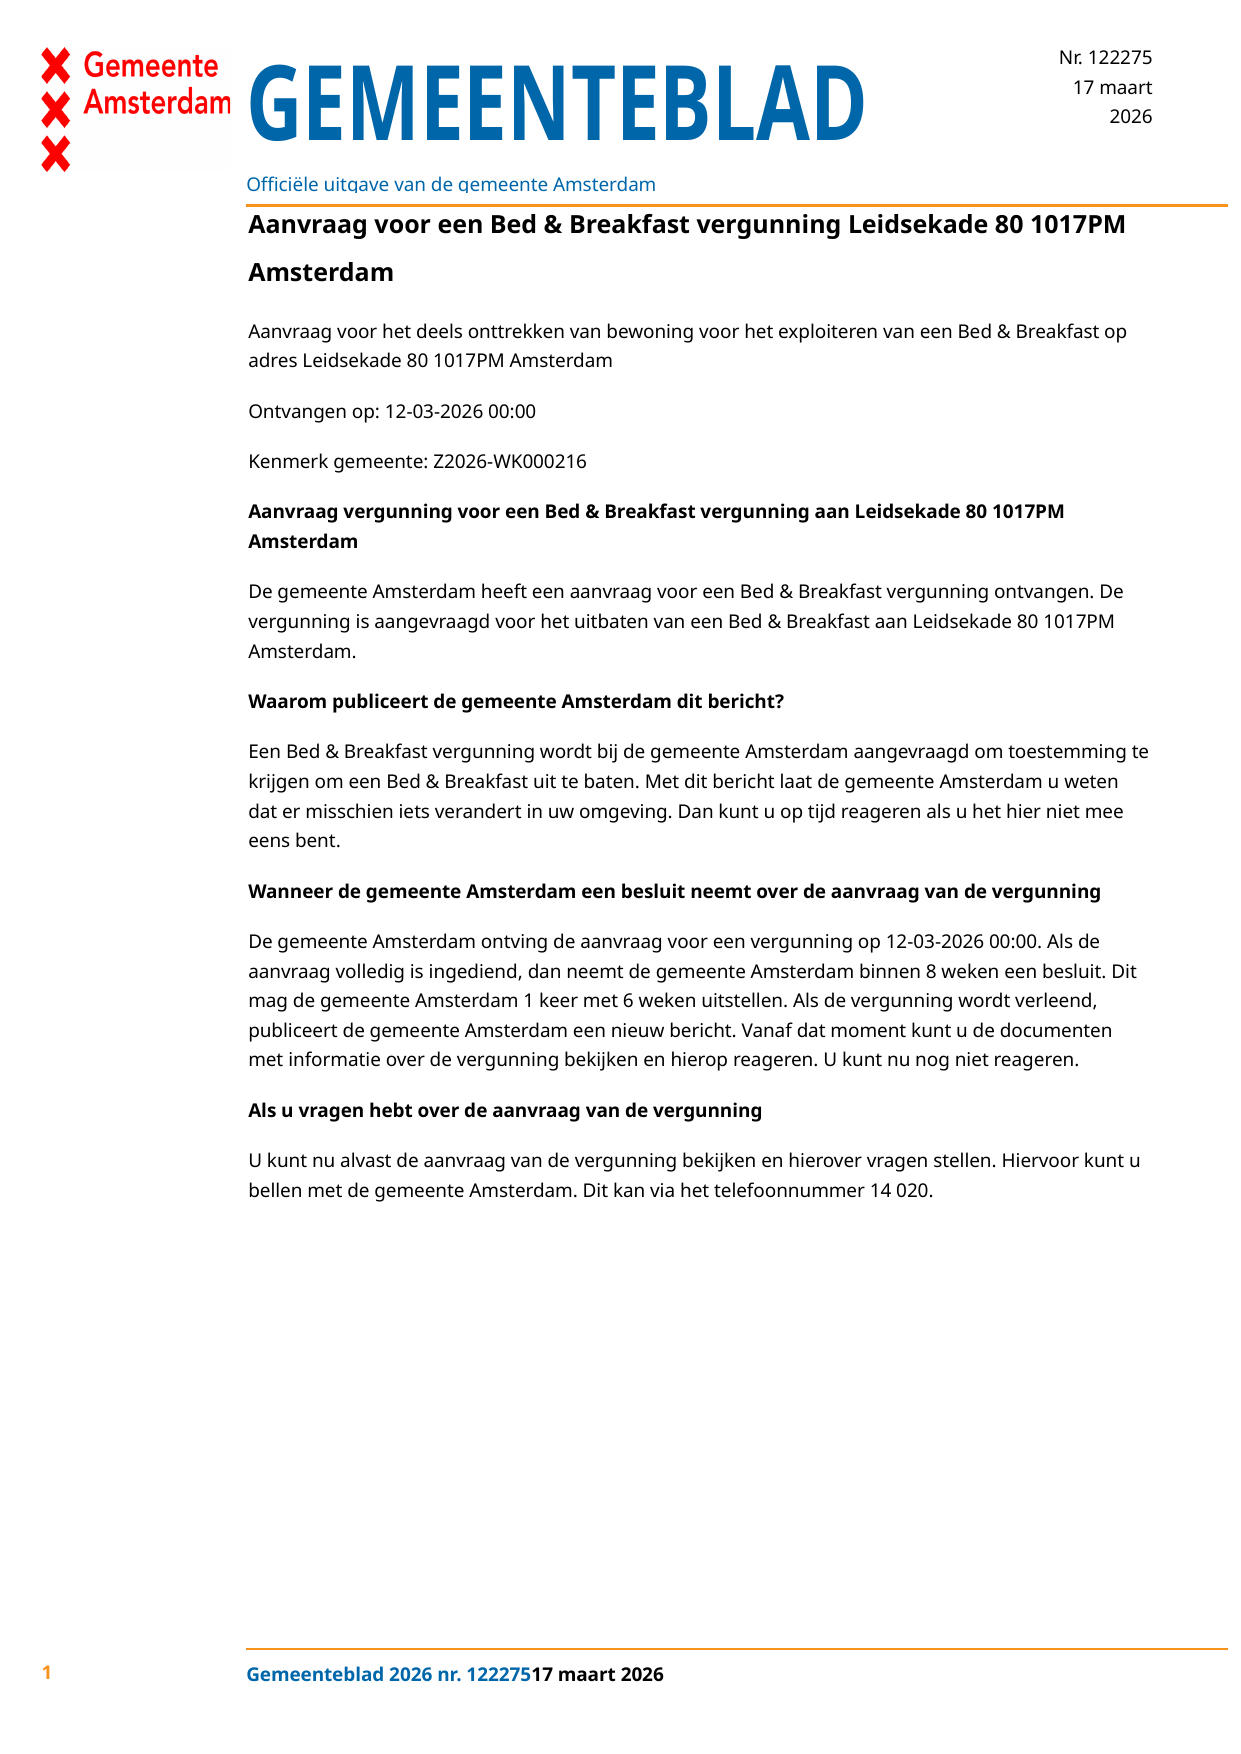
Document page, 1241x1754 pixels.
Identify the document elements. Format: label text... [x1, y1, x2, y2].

text Een Bed & Breakfast vergunning wordt bij de gemeente Amsterdam aangevraagd om toestemming te krijgen om een Bed & Breakfast uit te baten. Met dit bericht laat de gemeente Amsterdam u weten dat er misschien iets verandert in uw omgeving. Dan kunt u op tijd reageren als u het hier niet mee eens bent. [248, 739, 1152, 853]
text Waarom publiceert de gemeente Amsterdam dit bericht? [248, 688, 1152, 714]
text Kenmerk gemeente: Z2026-WK000216 [248, 448, 1152, 474]
text De gemeente Amsterdam heeft een aanvraag voor een Bed & Breakfast vergunning ontvangen. De vergunning is aangevraagd voor het uitbaten van een Bed & Breakfast aan Leidsekade 80 1017PM Amsterdam. [248, 579, 1152, 664]
text Als u vragen hebt over de aanvraag van de vergunning [248, 1097, 1152, 1123]
text Wanneer de gemeente Amsterdam een besluit neemt over de aanvraag van de vergunning [248, 878, 1152, 904]
picture [41, 47, 231, 172]
text U kunt nu alvast de aanvraag van de vergunning bekijken en hierover vragen stellen. Hiervoor kunt u bellen met de gemeente Amsterdam. Dit kan via het telefoonnummer 14 020. [248, 1147, 1152, 1203]
text Aanvraag voor het deels onttrekken van bewoning voor het exploiteren van een Bed & Breakfast op adres Leidsekade 80 1017PM Amsterdam [248, 318, 1152, 373]
text Ontvangen op: 12-03-2026 00:00 [248, 398, 1152, 424]
text De gemeente Amsterdam ontving de aanvraag voor een vergunning op 12-03-2026 00:00. Als de aanvraag volledig is ingediend, dan neemt de gemeente Amsterdam binnen 8 weken een besluit. Dit mag de gemeente Amsterdam 1 keer met 6 weken uitstellen. Als de vergunning wordt verleend, publiceert de gemeente Amsterdam een nieuw bericht. Vanaf dat moment kunt u de documenten met informatie over de vergunning bekijken en hierop reageren. U kunt nu nog niet reageren. [248, 928, 1152, 1072]
text Aanvraag vergunning voor een Bed & Breakfast vergunning aan Leidsekade 80 1017PM Amsterdam [248, 499, 1152, 554]
text Aanvraag voor een Bed & Breakfast vergunning Leidsekade 80 1017PM Amsterdam [248, 207, 1152, 288]
